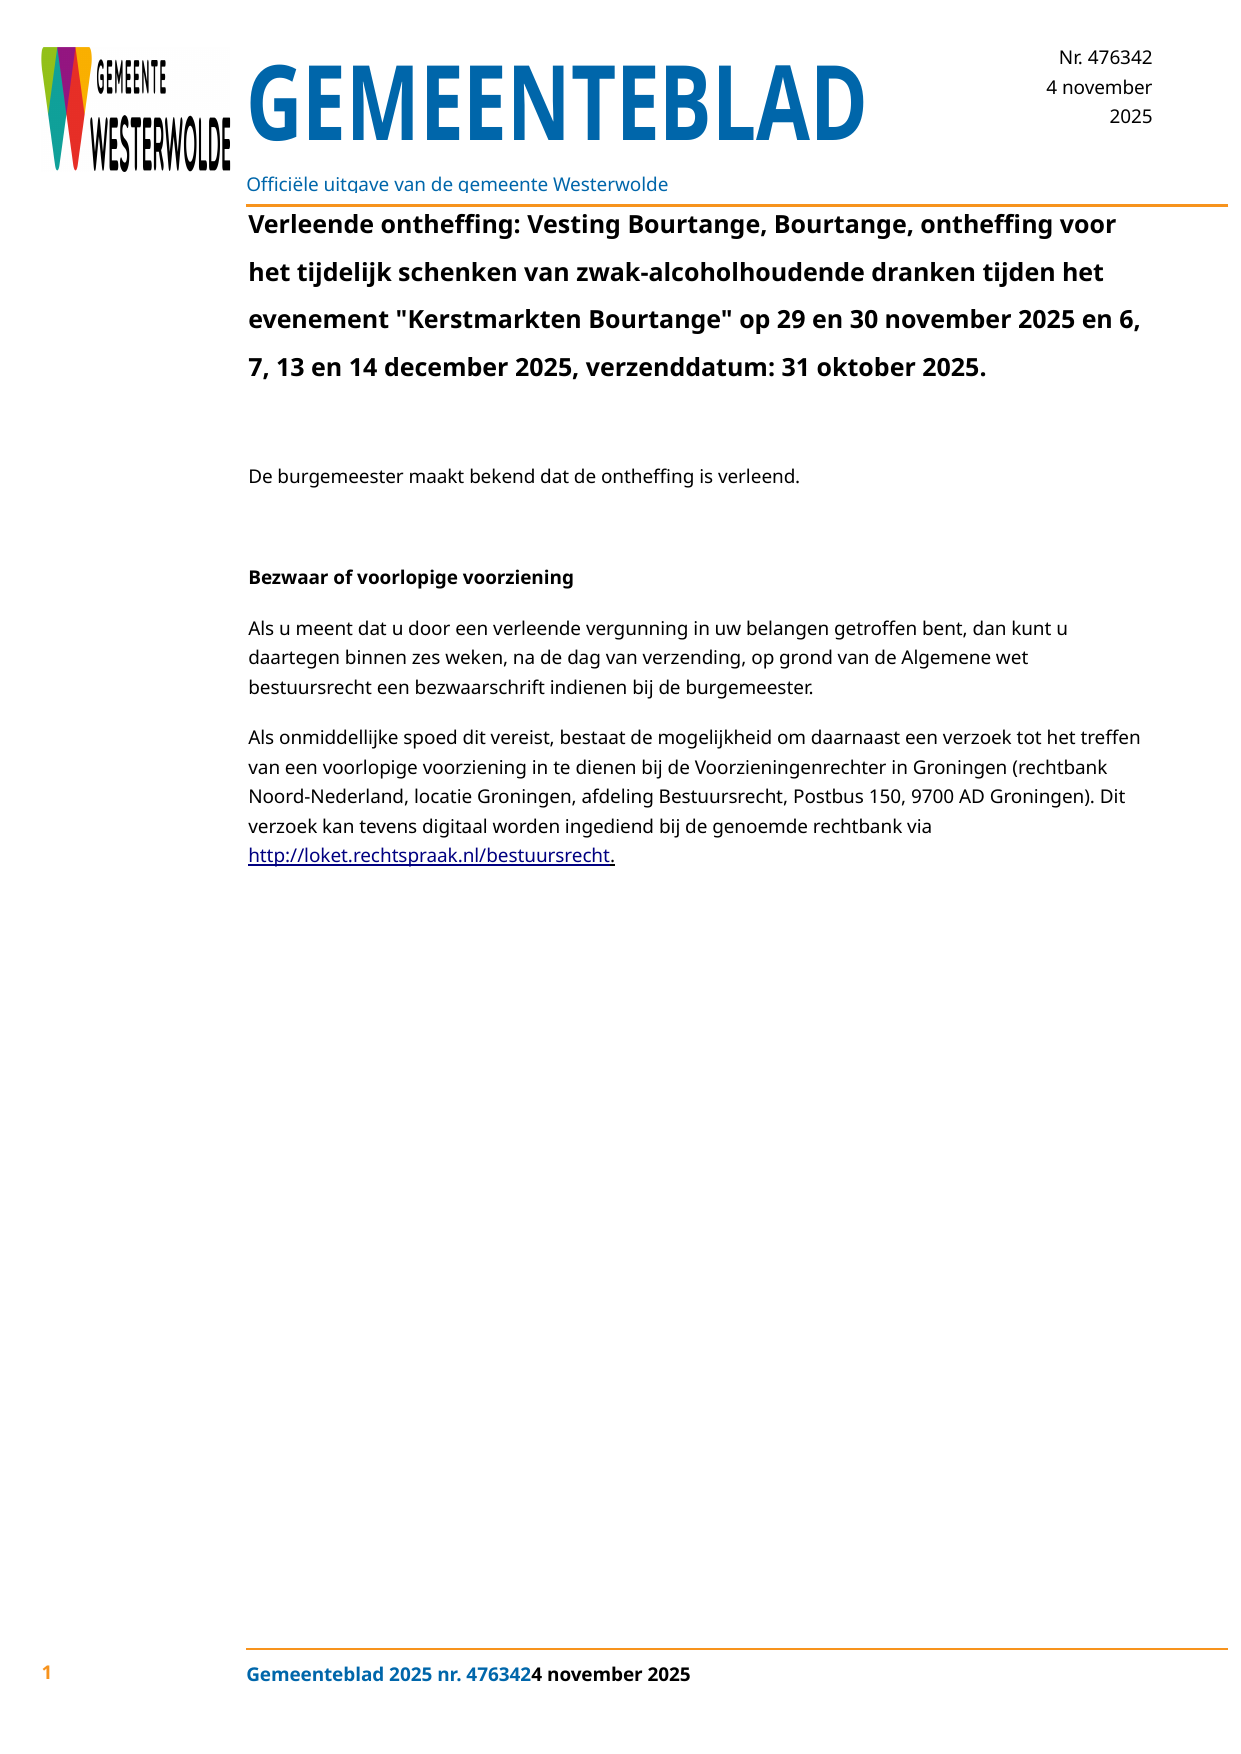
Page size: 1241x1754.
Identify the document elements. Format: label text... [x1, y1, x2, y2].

text Als u meent dat u door een verleende vergunning in uw belangen getroffen bent, dan kunt u daartegen binnen zes weken, na de dag van verzending, op grond van de Algemene wet bestuursrecht een bezwaarschrift indienen bij de burgemeester. [248, 615, 1152, 700]
text Als onmiddellijke spoed dit vereist, bestaat de mogelijkheid om daarnaast een verzoek tot het treffen van een voorlopige voorziening in te dienen bij de Voorzieningenrechter in Groningen (rechtbank Noord-Nederland, locatie Groningen, afdeling Bestuursrecht, Postbus 150, 9700 AD Groningen). Dit verzoek kan tevens digitaal worden ingediend bij de genoemde rechtbank via http://loket.rechtspraak.nl/bestuursrecht. [248, 724, 1152, 868]
text Verleende ontheffing: Vesting Bourtange, Bourtange, ontheffing voor het tijdelijk schenken van zwak-alcoholhoudende dranken tijden het evenement "Kerstmarkten Bourtange" op 29 en 30 november 2025 en 6, 7, 13 en 14 december 2025, verzenddatum: 31 oktober 2025. [248, 207, 1152, 384]
picture [41, 47, 231, 172]
text De burgemeester maakt bekend dat de ontheffing is verleend. [248, 463, 1152, 489]
text Bezwaar of voorlopige voorziening [248, 564, 1152, 590]
